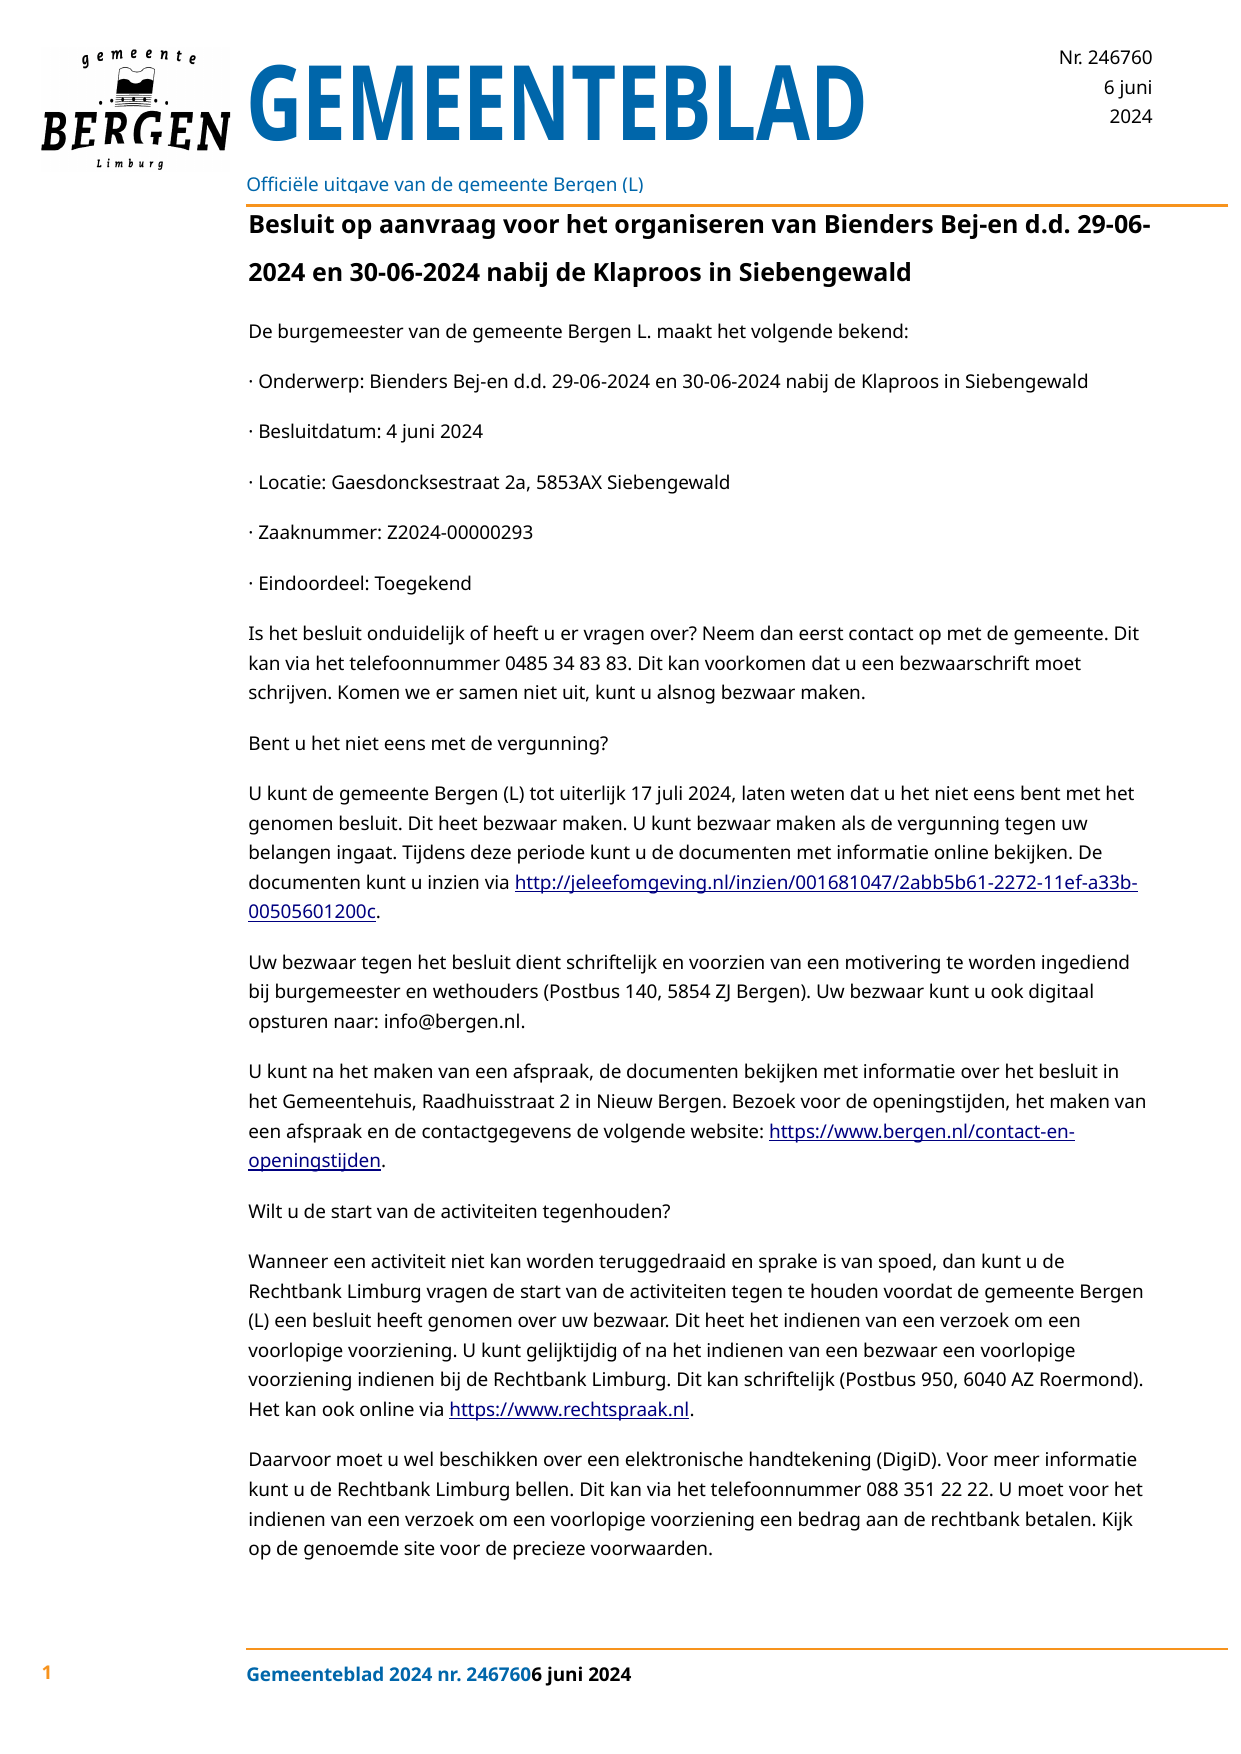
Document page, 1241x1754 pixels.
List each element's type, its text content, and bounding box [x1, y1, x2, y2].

text · Besluitdatum: 4 juni 2024 [248, 419, 1152, 444]
text · Onderwerp: Bienders Bej-en d.d. 29-06-2024 en 30-06-2024 nabij de Klaproos in Siebengewald [248, 368, 1152, 394]
picture [41, 47, 231, 172]
text Uw bezwaar tegen het besluit dient schriftelijk en voorzien van een motivering te worden ingediend bij burgemeester en wethouders (Postbus 140, 5854 ZJ Bergen). Uw bezwaar kunt u ook digitaal opsturen naar: info@bergen.nl. [248, 949, 1152, 1034]
text U kunt na het maken van een afspraak, de documenten bekijken met informatie over het besluit in het Gemeentehuis, Raadhuisstraat 2 in Nieuw Bergen. Bezoek voor de openingstijden, het maken van een afspraak en de contactgegevens de volgende website: https://www.bergen.nl/contact-en-openingstijden. [248, 1059, 1152, 1173]
text Wanneer een activiteit niet kan worden teruggedraaid en sprake is van spoed, dan kunt u de Rechtbank Limburg vragen de start van de activiteiten tegen te houden voordat de gemeente Bergen (L) een besluit heeft genomen over uw bezwaar. Dit heet het indienen van een verzoek om een voorlopige voorziening. U kunt gelijktijdig of na het indienen van een bezwaar een voorlopige voorziening indienen bij de Rechtbank Limburg. Dit kan schriftelijk (Postbus 950, 6040 AZ Roermond). Het kan ook online via https://www.rechtspraak.nl. [248, 1248, 1152, 1422]
text Is het besluit onduidelijk of heeft u er vragen over? Neem dan eerst contact op met de gemeente. Dit kan via het telefoonnummer 0485 34 83 83. Dit kan voorkomen dat u een bezwaarschrift moet schrijven. Komen we er samen niet uit, kunt u alsnog bezwaar maken. [248, 620, 1152, 705]
text Daarvoor moet u wel beschikken over een elektronische handtekening (DigiD). Voor meer informatie kunt u de Rechtbank Limburg bellen. Dit kan via het telefoonnummer 088 351 22 22. U moet voor het indienen van een verzoek om een voorlopige voorziening een bedrag aan de rechtbank betalen. Kijk op de genoemde site voor de precieze voorwaarden. [248, 1447, 1152, 1561]
text Bent u het niet eens met de vergunning? [248, 730, 1152, 756]
text Wilt u de start van de activiteiten tegenhouden? [248, 1198, 1152, 1224]
text · Eindoordeel: Toegekend [248, 570, 1152, 596]
text · Locatie: Gaesdoncksestraat 2a, 5853AX Siebengewald [248, 469, 1152, 495]
text U kunt de gemeente Bergen (L) tot uiterlijk 17 juli 2024, laten weten dat u het niet eens bent met het genomen besluit. Dit heet bezwaar maken. U kunt bezwaar maken als de vergunning tegen uw belangen ingaat. Tijdens deze periode kunt u de documenten met informatie online bekijken. De documenten kunt u inzien via http://jeleefomgeving.nl/inzien/001681047/2abb5b61-2272-11ef-a33b-00505601200c. [248, 780, 1152, 924]
text Besluit op aanvraag voor het organiseren van Bienders Bej-en d.d. 29-06-2024 en 30-06-2024 nabij de Klaproos in Siebengewald [248, 207, 1152, 288]
text De burgemeester van de gemeente Bergen L. maakt het volgende bekend: [248, 318, 1152, 344]
text · Zaaknummer: Z2024-00000293 [248, 519, 1152, 545]
